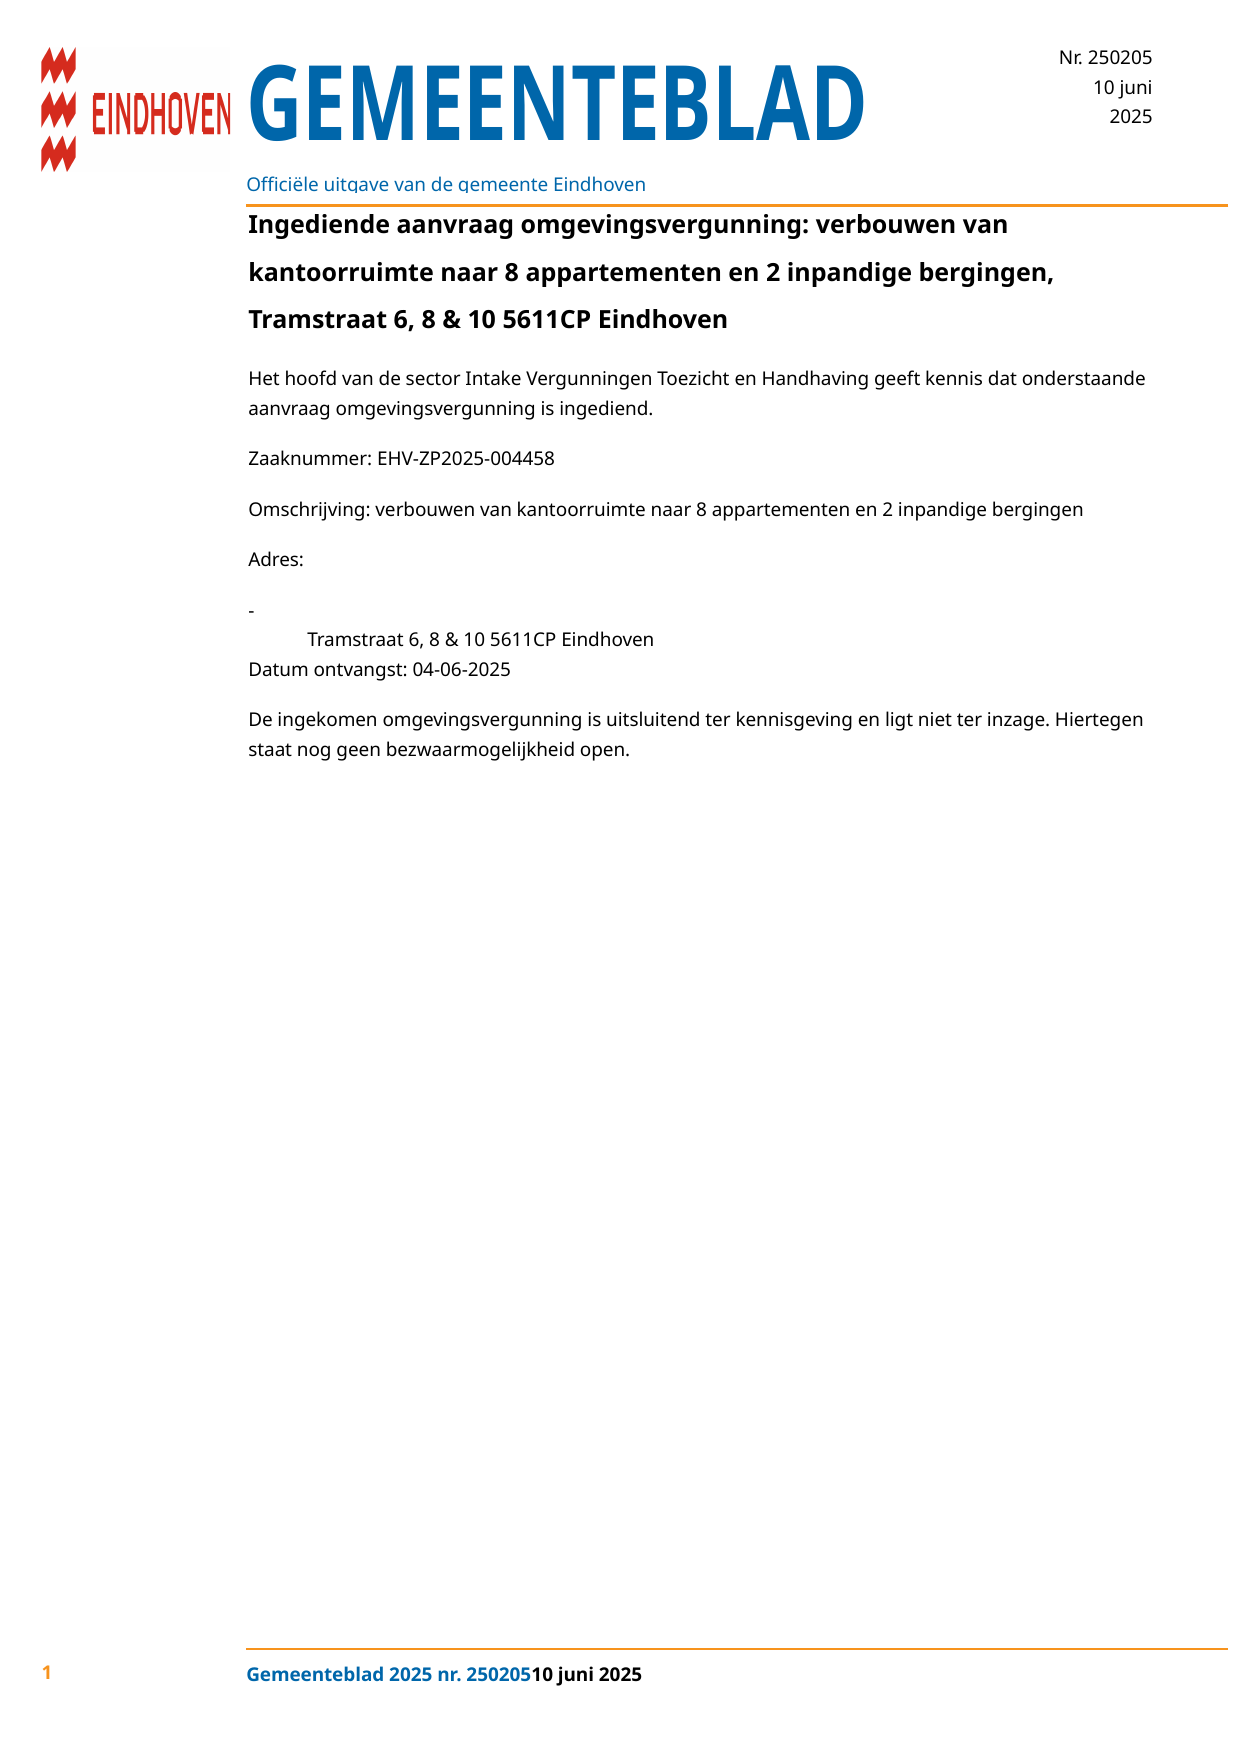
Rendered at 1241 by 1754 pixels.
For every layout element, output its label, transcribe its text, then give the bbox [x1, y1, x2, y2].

picture [41, 47, 231, 172]
text Ingediende aanvraag omgevingsvergunning: verbouwen van kantoorruimte naar 8 appartementen en 2 inpandige bergingen, Tramstraat 6, 8 & 10 5611CP Eindhoven [248, 207, 1152, 336]
text Zaaknummer: EHV-ZP2025-004458 [248, 446, 1152, 471]
text Adres: [248, 546, 1152, 572]
text Datum ontvangst: 04-06-2025 [248, 656, 1152, 682]
text Omschrijving: verbouwen van kantoorruimte naar 8 appartementen en 2 inpandige bergingen [248, 496, 1152, 522]
text Het hoofd van de sector Intake Vergunningen Toezicht en Handhaving geeft kennis dat onderstaande aanvraag omgevingsvergunning is ingediend. [248, 366, 1152, 421]
list Tramstraat 6, 8 & 10 5611CP Eindhoven [248, 626, 1152, 652]
text De ingekomen omgevingsvergunning is uitsluitend ter kennisgeving en ligt niet ter inzage. Hiertegen staat nog geen bezwaarmogelijkheid open. [248, 706, 1152, 762]
